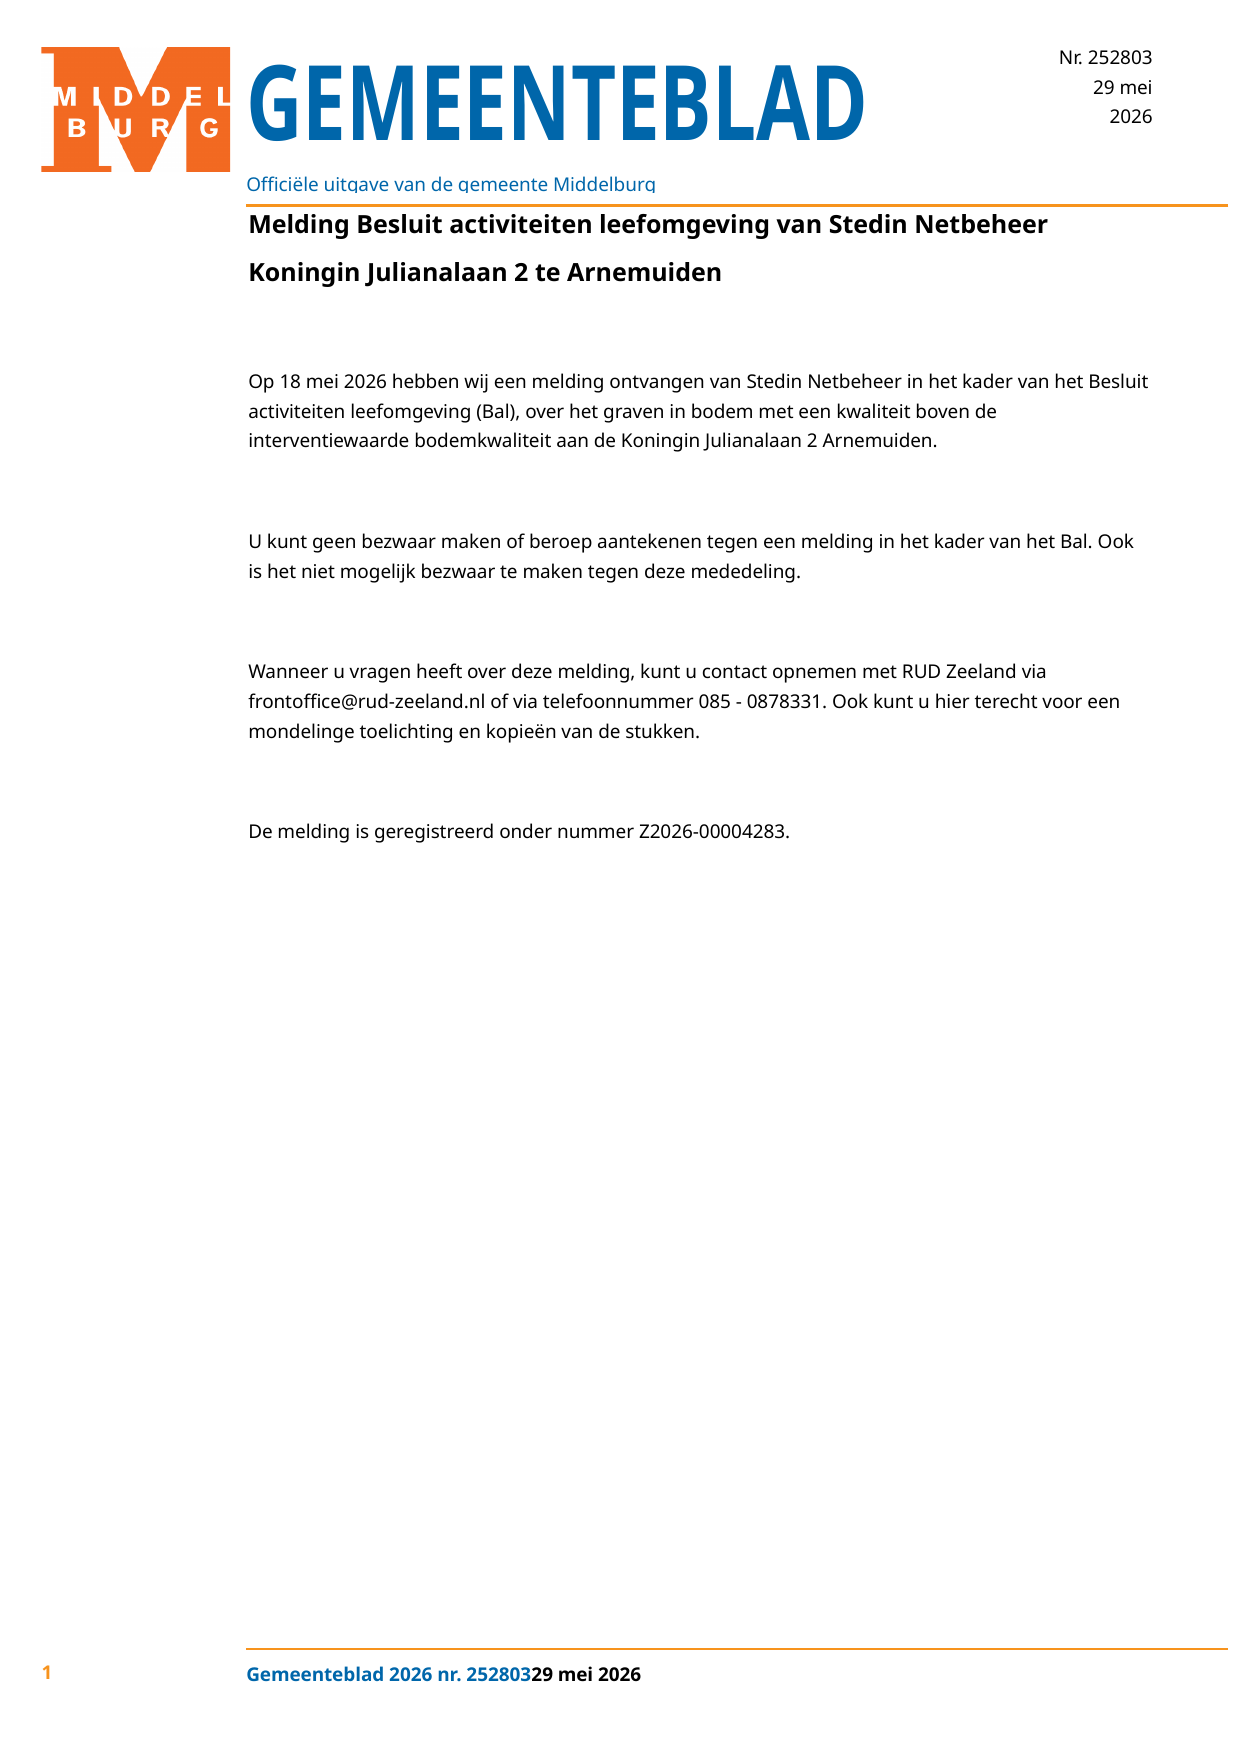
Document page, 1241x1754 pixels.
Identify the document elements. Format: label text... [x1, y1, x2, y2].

picture [41, 47, 231, 172]
text Op 18 mei 2026 hebben wij een melding ontvangen van Stedin Netbeheer in het kader van het Besluit activiteiten leefomgeving (Bal), over het graven in bodem met een kwaliteit boven de interventiewaarde bodemkwaliteit aan de Koningin Julianalaan 2 Arnemuiden. [248, 368, 1152, 453]
text Wanneer u vragen heeft over deze melding, kunt u contact opnemen met RUD Zeeland via frontoffice@rud-zeeland.nl of via telefoonnummer 085 - 0878331. Ook kunt u hier terecht voor een mondelinge toelichting en kopieën van de stukken. [248, 659, 1152, 744]
text Melding Besluit activiteiten leefomgeving van Stedin Netbeheer Koningin Julianalaan 2 te Arnemuiden [248, 207, 1152, 288]
text U kunt geen bezwaar maken of beroep aantekenen tegen een melding in het kader van het Bal. Ook is het niet mogelijk bezwaar te maken tegen deze mededeling. [248, 528, 1152, 584]
text De melding is geregistreerd onder nummer Z2026-00004283. [248, 819, 1152, 844]
